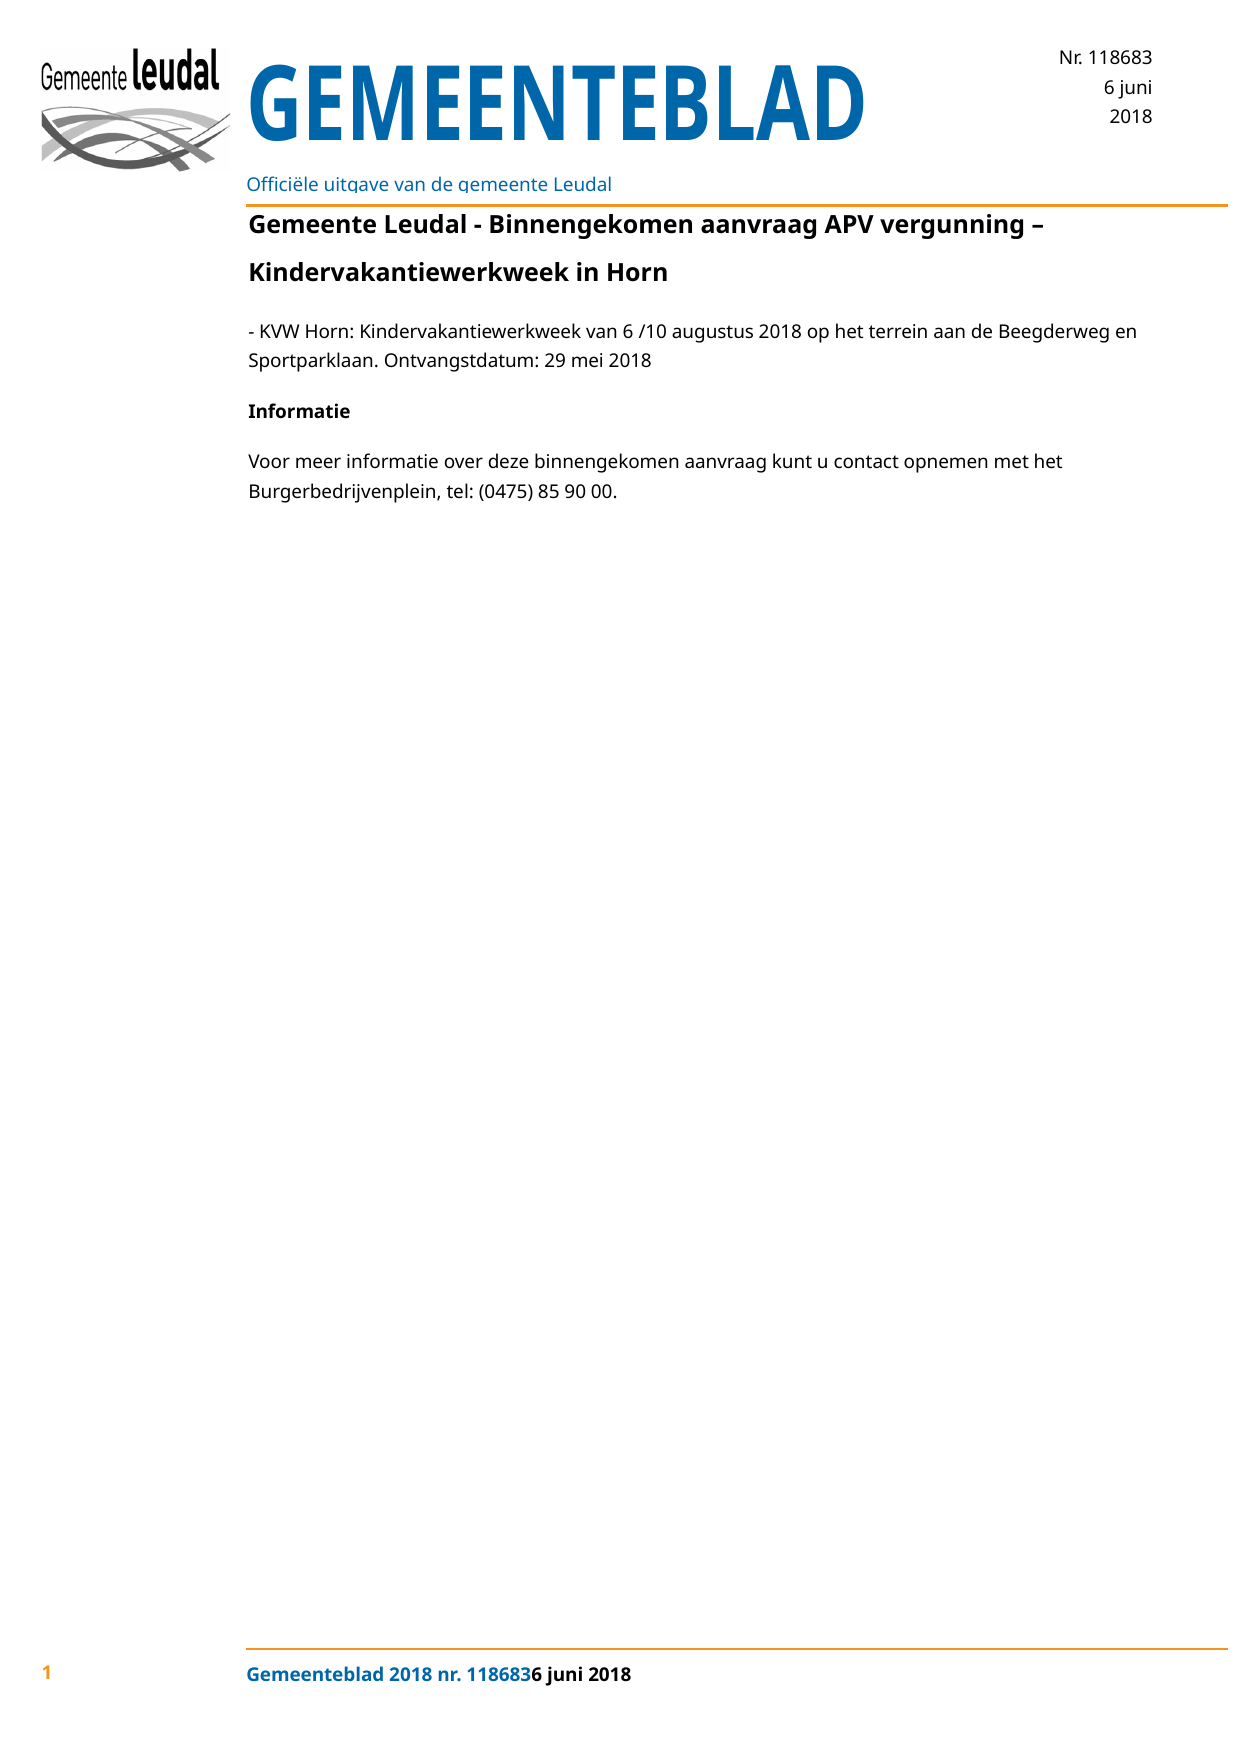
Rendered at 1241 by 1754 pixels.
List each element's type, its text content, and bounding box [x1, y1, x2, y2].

picture [41, 47, 231, 172]
text Gemeente Leudal - Binnengekomen aanvraag APV vergunning – Kindervakantiewerkweek in Horn [248, 207, 1152, 288]
text Informatie [248, 398, 1152, 424]
text Voor meer informatie over deze binnengekomen aanvraag kunt u contact opnemen met het Burgerbedrijvenplein, tel: (0475) 85 90 00. [248, 448, 1152, 504]
text - KVW Horn: Kindervakantiewerkweek van 6 /10 augustus 2018 op het terrein aan de Beegderweg en Sportparklaan. Ontvangstdatum: 29 mei 2018 [248, 318, 1152, 373]
